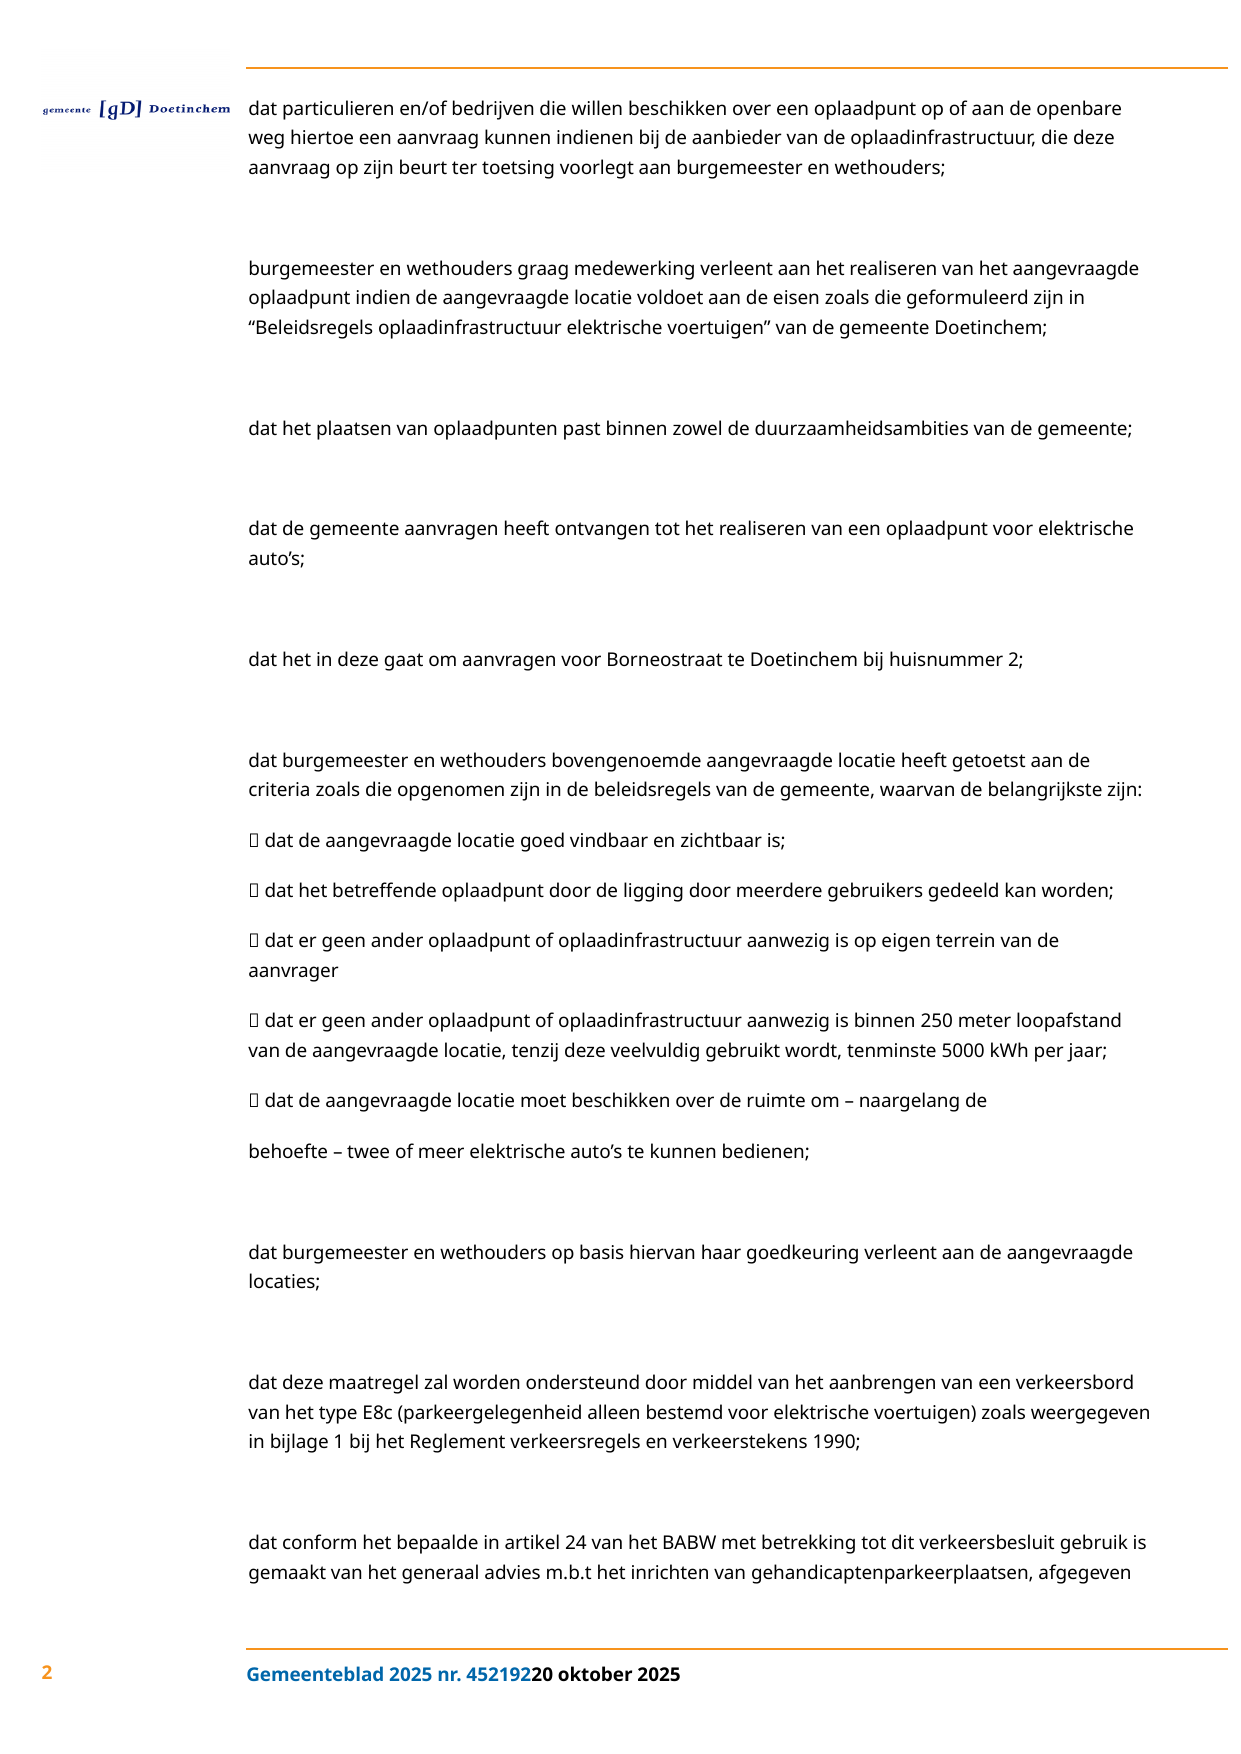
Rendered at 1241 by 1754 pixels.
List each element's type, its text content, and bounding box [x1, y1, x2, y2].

text dat het in deze gaat om aanvragen voor Borneostraat te Doetinchem bij huisnummer 2; [248, 646, 1152, 672]
text burgemeester en wethouders graag medewerking verleent aan het realiseren van het aangevraagde oplaadpunt indien de aangevraagde locatie voldoet aan de eisen zoals die geformuleerd zijn in “Beleidsregels oplaadinfrastructuur elektrische voertuigen” van de gemeente Doetinchem; [248, 255, 1152, 340]
text dat deze maatregel zal worden ondersteund door middel van het aanbrengen van een verkeersbord van het type E8c (parkeergelegenheid alleen bestemd voor elektrische voertuigen) zoals weergegeven in bijlage 1 bij het Reglement verkeersregels en verkeerstekens 1990; [248, 1369, 1152, 1454]
text dat het plaatsen van oplaadpunten past binnen zowel de duurzaamheidsambities van de gemeente; [248, 415, 1152, 441]
text  dat de aangevraagde locatie goed vindbaar en zichtbaar is; [248, 827, 1152, 853]
text  dat er geen ander oplaadpunt of oplaadinfrastructuur aanwezig is binnen 250 meter loopafstand van de aangevraagde locatie, tenzij deze veelvuldig gebruikt wordt, tenminste 5000 kWh per jaar; [248, 1008, 1152, 1063]
text dat de gemeente aanvragen heeft ontvangen tot het realiseren van een oplaadpunt voor elektrische auto’s; [248, 516, 1152, 571]
text dat conform het bepaalde in artikel 24 van het BABW met betrekking tot dit verkeersbesluit gebruik is gemaakt van het generaal advies m.b.t het inrichten van gehandicaptenparkeerplaatsen, afgegeven [248, 1529, 1152, 1585]
text dat burgemeester en wethouders bovengenoemde aangevraagde locatie heeft getoetst aan de criteria zoals die opgenomen zijn in de beleidsregels van de gemeente, waarvan de belangrijkste zijn: [248, 747, 1152, 802]
text  dat het betreffende oplaadpunt door de ligging door meerdere gebruikers gedeeld kan worden; [248, 877, 1152, 903]
picture [41, 47, 231, 172]
text behoefte – twee of meer elektrische auto’s te kunnen bedienen; [248, 1138, 1152, 1164]
text dat burgemeester en wethouders op basis hiervan haar goedkeuring verleent aan de aangevraagde locaties; [248, 1239, 1152, 1294]
text  dat de aangevraagde locatie moet beschikken over de ruimte om – naargelang de [248, 1088, 1152, 1113]
text  dat er geen ander oplaadpunt of oplaadinfrastructuur aanwezig is op eigen terrein van de aanvrager [248, 928, 1152, 983]
text dat particulieren en/of bedrijven die willen beschikken over een oplaadpunt op of aan de openbare weg hiertoe een aanvraag kunnen indienen bij de aanbieder van de oplaadinfrastructuur, die deze aanvraag op zijn beurt ter toetsing voorlegt aan burgemeester en wethouders; [248, 95, 1152, 180]
